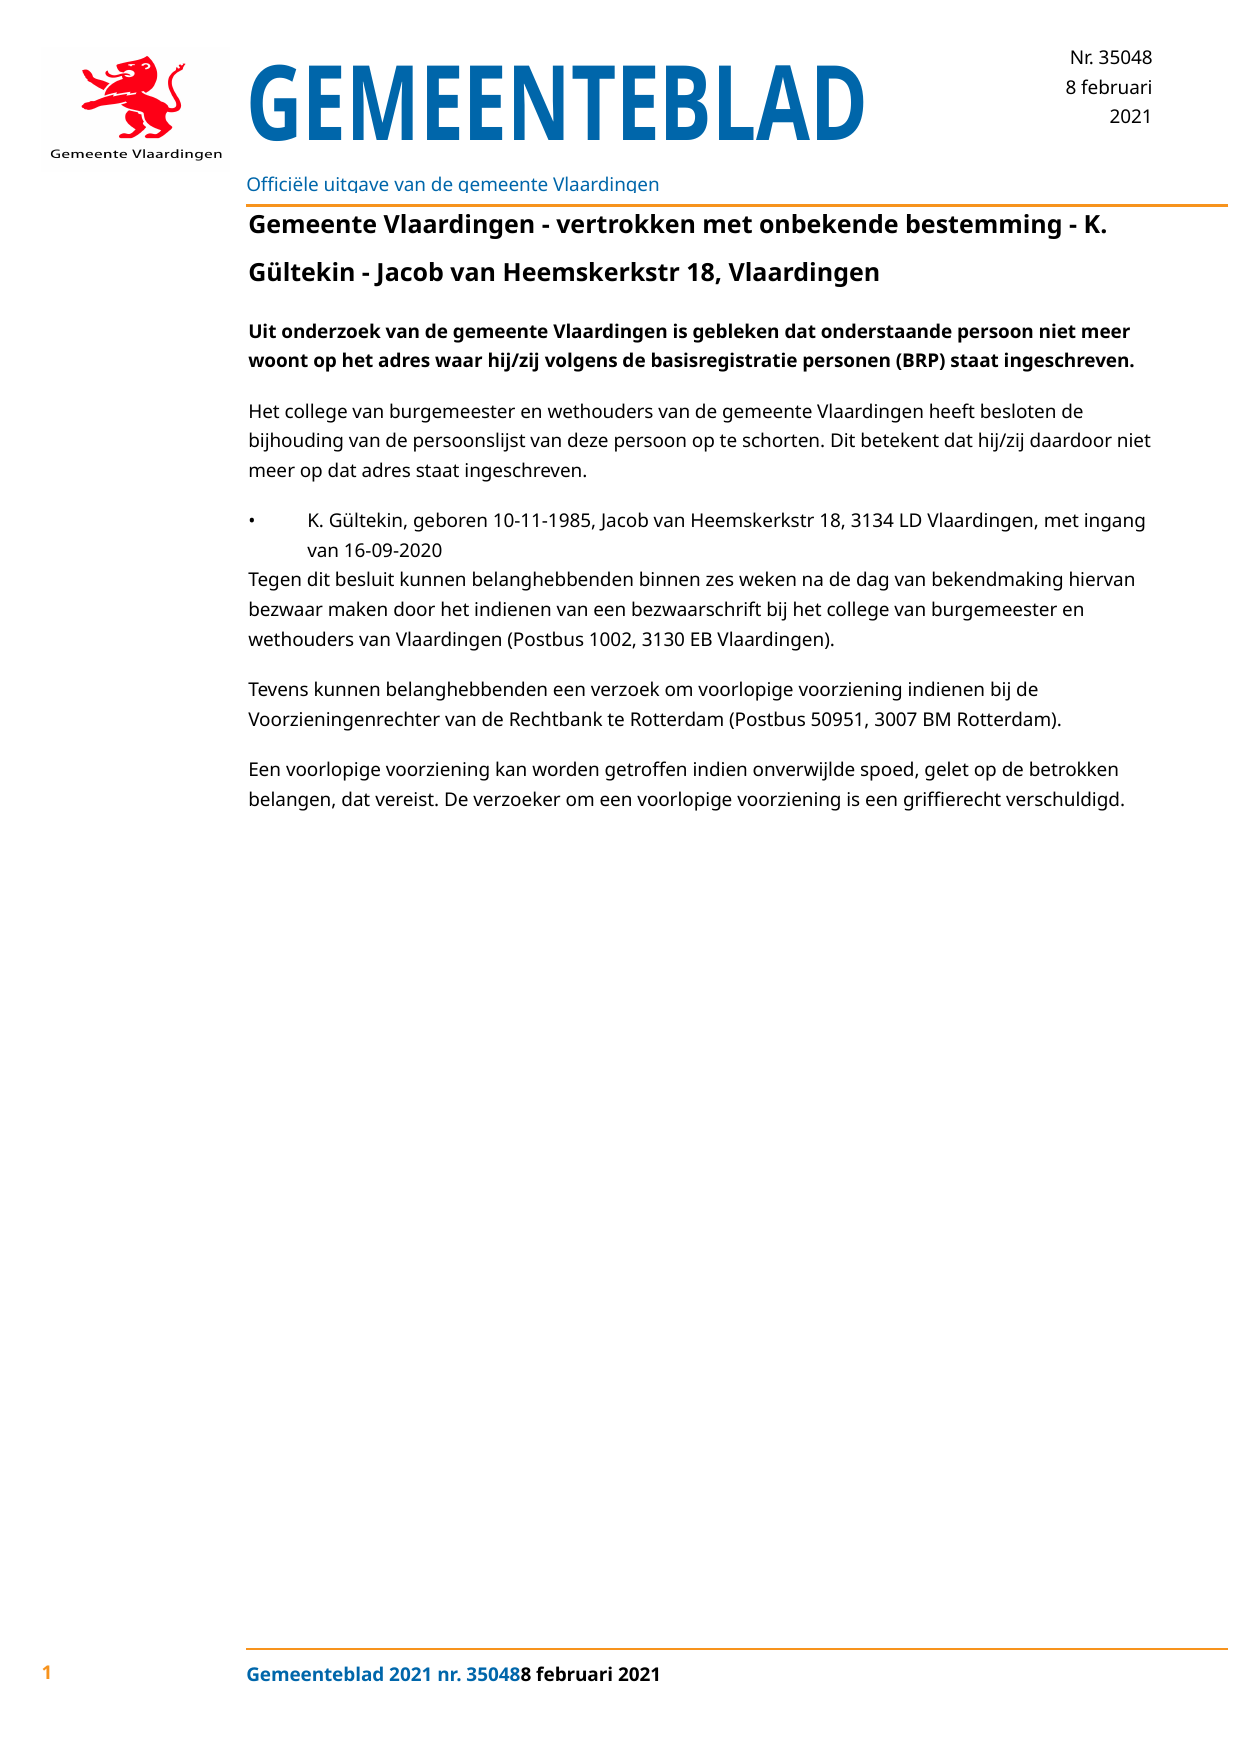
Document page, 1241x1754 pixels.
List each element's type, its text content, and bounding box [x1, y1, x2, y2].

list K. Gültekin, geboren 10-11-1985, Jacob van Heemskerkstr 18, 3134 LD Vlaardingen, met ingang van 16-09-2020 [248, 507, 1152, 563]
text Een voorlopige voorziening kan worden getroffen indien onverwijlde spoed, gelet op de betrokken belangen, dat vereist. De verzoeker om een voorlopige voorziening is een griffierecht verschuldigd. [248, 756, 1152, 812]
text Tegen dit besluit kunnen belanghebbenden binnen zes weken na de dag van bekendmaking hiervan bezwaar maken door het indienen van een bezwaarschrift bij het college van burgemeester en wethouders van Vlaardingen (Postbus 1002, 3130 EB Vlaardingen). [248, 567, 1152, 652]
text Uit onderzoek van de gemeente Vlaardingen is gebleken dat onderstaande persoon niet meer woont op het adres waar hij/zij volgens de basisregistratie personen (BRP) staat ingeschreven. [248, 318, 1152, 373]
text Gemeente Vlaardingen - vertrokken met onbekende bestemming - K. Gültekin - Jacob van Heemskerkstr 18, Vlaardingen [248, 207, 1152, 288]
text Tevens kunnen belanghebbenden een verzoek om voorlopige voorziening indienen bij de Voorzieningenrechter van de Rechtbank te Rotterdam (Postbus 50951, 3007 BM Rotterdam). [248, 676, 1152, 732]
picture [41, 47, 231, 172]
text Het college van burgemeester en wethouders van de gemeente Vlaardingen heeft besloten de bijhouding van de persoonslijst van deze persoon op te schorten. Dit betekent dat hij/zij daardoor niet meer op dat adres staat ingeschreven. [248, 398, 1152, 483]
